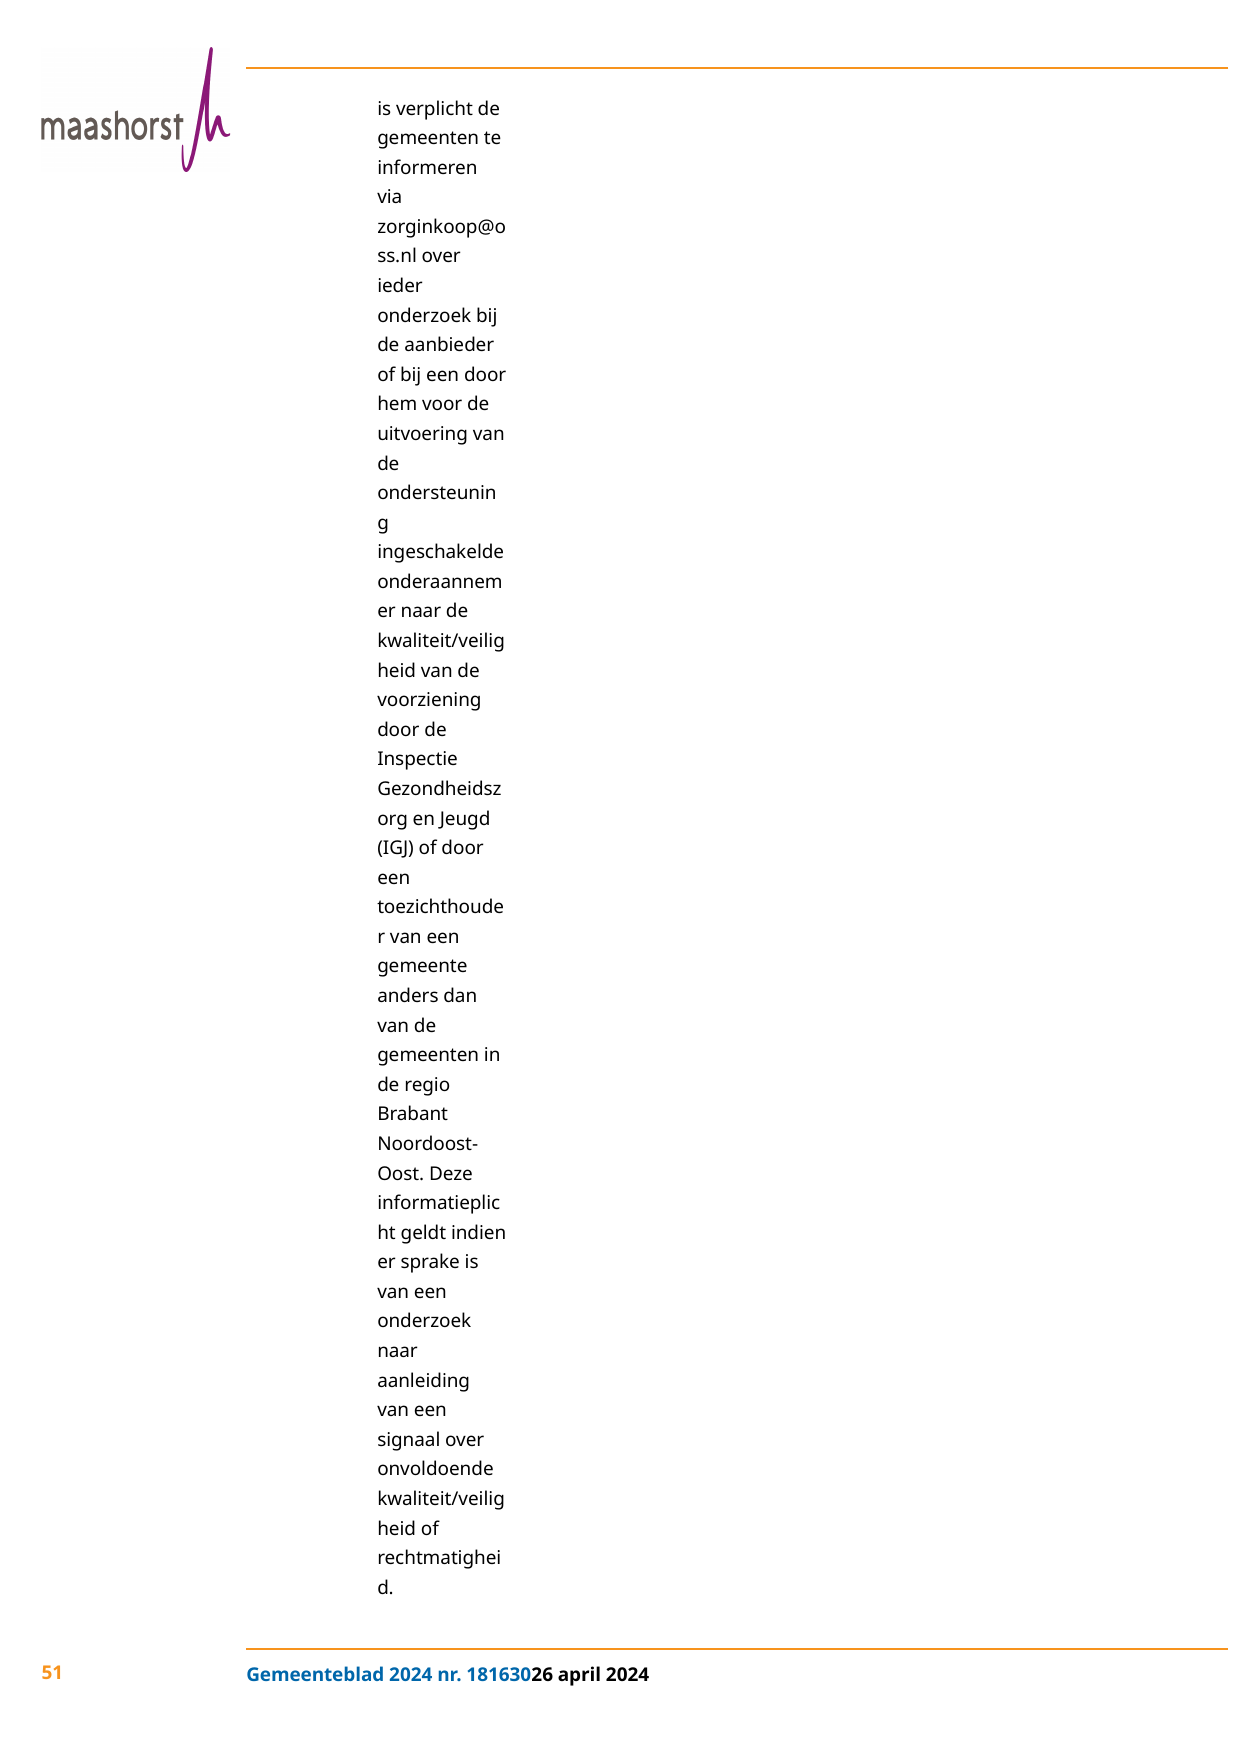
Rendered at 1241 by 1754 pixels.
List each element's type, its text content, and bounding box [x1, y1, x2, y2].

table_cell [248, 95, 377, 1600]
table_cell [894, 95, 1152, 1600]
table_cell is verplicht de gemeenten te informeren via zorginkoop@oss.nl over ieder onderzoek bij de aanbieder of bij een door hem voor de uitvoering van de ondersteuning ingeschakelde onderaannemer naar de kwaliteit/veiligheid van de voorziening door de Inspectie Gezondheidszorg en Jeugd (IGJ) of door een toezichthouder van een gemeente anders dan van de gemeenten in de regio Brabant Noordoost-Oost. Deze informatieplicht geldt indien er sprake is van een onderzoek naar aanleiding van een signaal over onvoldoende kwaliteit/veiligheid of rechtmatigheid. [377, 95, 506, 1600]
table_cell [506, 95, 635, 1600]
picture [41, 47, 231, 172]
table_cell [635, 95, 893, 1600]
